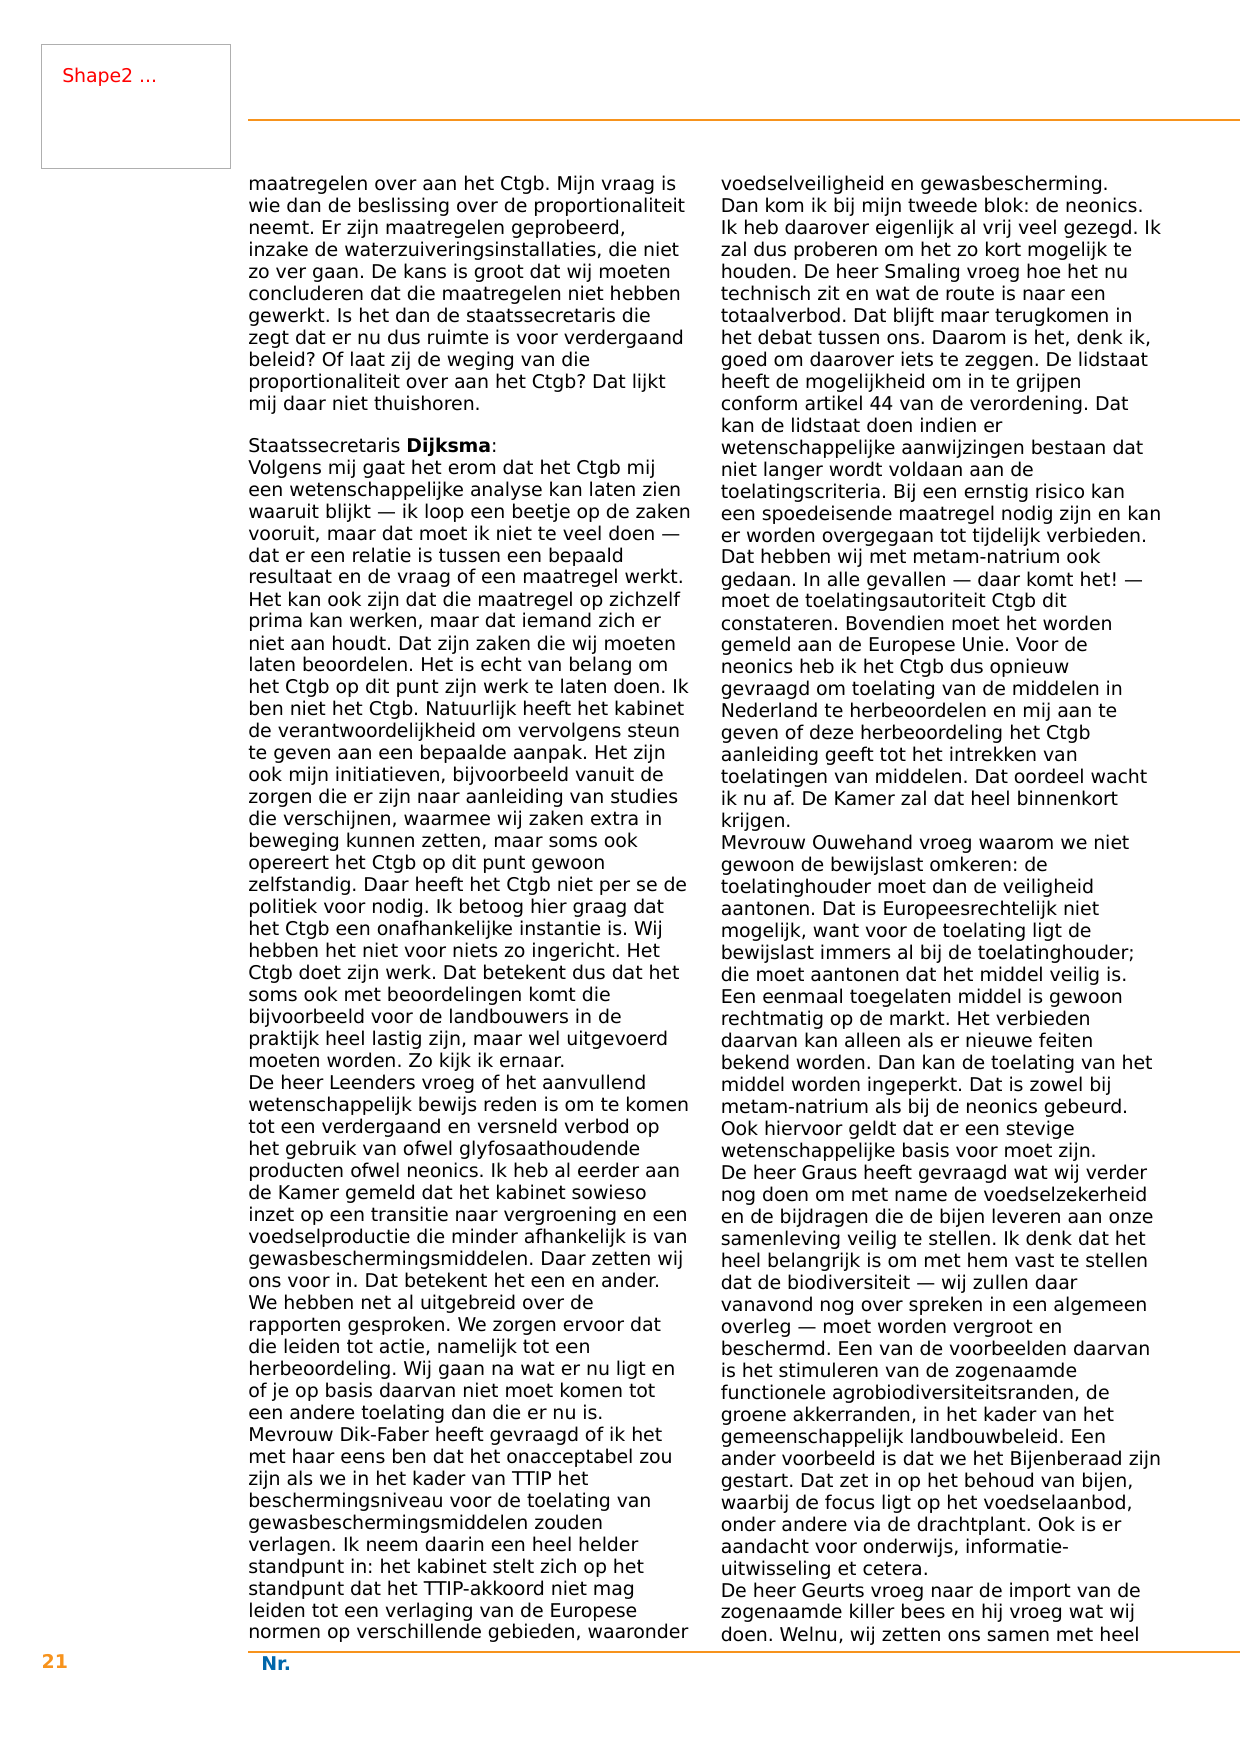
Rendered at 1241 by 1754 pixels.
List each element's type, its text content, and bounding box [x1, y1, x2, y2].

text De heer Leenders vroeg of het aanvullend wetenschappelijk bewijs reden is om te komen tot een verdergaand en versneld verbod op het gebruik van ofwel glyfosaathoudende producten ofwel neonics. Ik heb al eerder aan de Kamer gemeld dat het kabinet sowieso inzet op een transitie naar vergroening en een voedselproductie die minder afhankelijk is van gewasbeschermingsmiddelen. Daar zetten wij ons voor in. Dat betekent het een en ander. We hebben net al uitgebreid over de rapporten gesproken. We zorgen ervoor dat die leiden tot actie, namelijk tot een herbeoordeling. Wij gaan na wat er nu ligt en of je op basis daarvan niet moet komen tot een andere toelating dan die er nu is. [248, 1072, 691, 1424]
text Mevrouw Dik-Faber heeft gevraagd of ik het met haar eens ben dat het onacceptabel zou zijn als we in het kader van TTIP het beschermingsniveau voor de toelating van gewasbeschermingsmiddelen zouden verlagen. Ik neem daarin een heel helder standpunt in: het kabinet stelt zich op het standpunt dat het TTIP-akkoord niet mag leiden tot een verlaging van de Europese normen op verschillende gebieden, waaronder [248, 1424, 691, 1643]
text voedselveiligheid en gewasbescherming. [721, 173, 1163, 195]
text Dan kom ik bij mijn tweede blok: de neonics. Ik heb daarover eigenlijk al vrij veel gezegd. Ik zal dus proberen om het zo kort mogelijk te houden. De heer Smaling vroeg hoe het nu technisch zit en wat de route is naar een totaalverbod. Dat blijft maar terugkomen in het debat tussen ons. Daarom is het, denk ik, goed om daarover iets te zeggen. De lidstaat heeft de mogelijkheid om in te grijpen conform artikel 44 van de verordening. Dat kan de lidstaat doen indien er wetenschappelijke aanwijzingen bestaan dat niet langer wordt voldaan aan de toelatingscriteria. Bij een ernstig risico kan een spoedeisende maatregel nodig zijn en kan er worden overgegaan tot tijdelijk verbieden. Dat hebben wij met metam-natrium ook gedaan. In alle gevallen — daar komt het! — moet de toelatingsautoriteit Ctgb dit constateren. Bovendien moet het worden gemeld aan de Europese Unie. Voor de neonics heb ik het Ctgb dus opnieuw gevraagd om toelating van de middelen in Nederland te herbeoordelen en mij aan te geven of deze herbeoordeling het Ctgb aanleiding geeft tot het intrekken van toelatingen van middelen. Dat oordeel wacht ik nu af. De Kamer zal dat heel binnenkort krijgen. [721, 195, 1163, 832]
text De heer Graus heeft gevraagd wat wij verder nog doen om met name de voedselzekerheid en de bijdragen die de bijen leveren aan onze samenleving veilig te stellen. Ik denk dat het heel belangrijk is om met hem vast te stellen dat de biodiversiteit — wij zullen daar vanavond nog over spreken in een algemeen overleg — moet worden vergroot en beschermd. Een van de voorbeelden daarvan is het stimuleren van de zogenaamde functionele agrobiodiversiteitsranden, de groene akkerranden, in het kader van het gemeenschappelijk landbouwbeleid. Een ander voorbeeld is dat we het Bijenberaad zijn gestart. Dat zet in op het behoud van bijen, waarbij de focus ligt op het voedselaanbod, onder andere via de drachtplant. Ook is er aandacht voor onderwijs, informatie-uitwisseling et cetera. [721, 1162, 1163, 1579]
text Staatssecretaris Dijksma: [248, 434, 691, 457]
text De heer Geurts vroeg naar de import van de zogenaamde killer bees en hij vroeg wat wij doen. Welnu, wij zetten ons samen met heel [721, 1579, 1163, 1645]
text maatregelen over aan het Ctgb. Mijn vraag is wie dan de beslissing over de proportionaliteit neemt. Er zijn maatregelen geprobeerd, inzake de waterzuiveringsinstallaties, die niet zo ver gaan. De kans is groot dat wij moeten concluderen dat die maatregelen niet hebben gewerkt. Is het dan de staatssecretaris die zegt dat er nu dus ruimte is voor verdergaand beleid? Of laat zij de weging van die proportionaliteit over aan het Ctgb? Dat lijkt mij daar niet thuishoren. [248, 173, 691, 414]
text Volgens mij gaat het erom dat het Ctgb mij een wetenschappelijke analyse kan laten zien waaruit blijkt — ik loop een beetje op de zaken vooruit, maar dat moet ik niet te veel doen — dat er een relatie is tussen een bepaald resultaat en de vraag of een maatregel werkt. Het kan ook zijn dat die maatregel op zichzelf prima kan werken, maar dat iemand zich er niet aan houdt. Dat zijn zaken die wij moeten laten beoordelen. Het is echt van belang om het Ctgb op dit punt zijn werk te laten doen. Ik ben niet het Ctgb. Natuurlijk heeft het kabinet de verantwoordelijkheid om vervolgens steun te geven aan een bepaalde aanpak. Het zijn ook mijn initiatieven, bijvoorbeeld vanuit de zorgen die er zijn naar aanleiding van studies die verschijnen, waarmee wij zaken extra in beweging kunnen zetten, maar soms ook opereert het Ctgb op dit punt gewoon zelfstandig. Daar heeft het Ctgb niet per se de politiek voor nodig. Ik betoog hier graag dat het Ctgb een onafhankelijke instantie is. Wij hebben het niet voor niets zo ingericht. Het Ctgb doet zijn werk. Dat betekent dus dat het soms ook met beoordelingen komt die bijvoorbeeld voor de landbouwers in de praktijk heel lastig zijn, maar wel uitgevoerd moeten worden. Zo kijk ik ernaar. [248, 457, 691, 1072]
text Mevrouw Ouwehand vroeg waarom we niet gewoon de bewijslast omkeren: de toelatinghouder moet dan de veiligheid aantonen. Dat is Europeesrechtelijk niet mogelijk, want voor de toelating ligt de bewijslast immers al bij de toelatinghouder; die moet aantonen dat het middel veilig is. Een eenmaal toegelaten middel is gewoon rechtmatig op de markt. Het verbieden daarvan kan alleen als er nieuwe feiten bekend worden. Dan kan de toelating van het middel worden ingeperkt. Dat is zowel bij metam-natrium als bij de neonics gebeurd. Ook hiervoor geldt dat er een stevige wetenschappelijke basis voor moet zijn. [721, 832, 1163, 1162]
